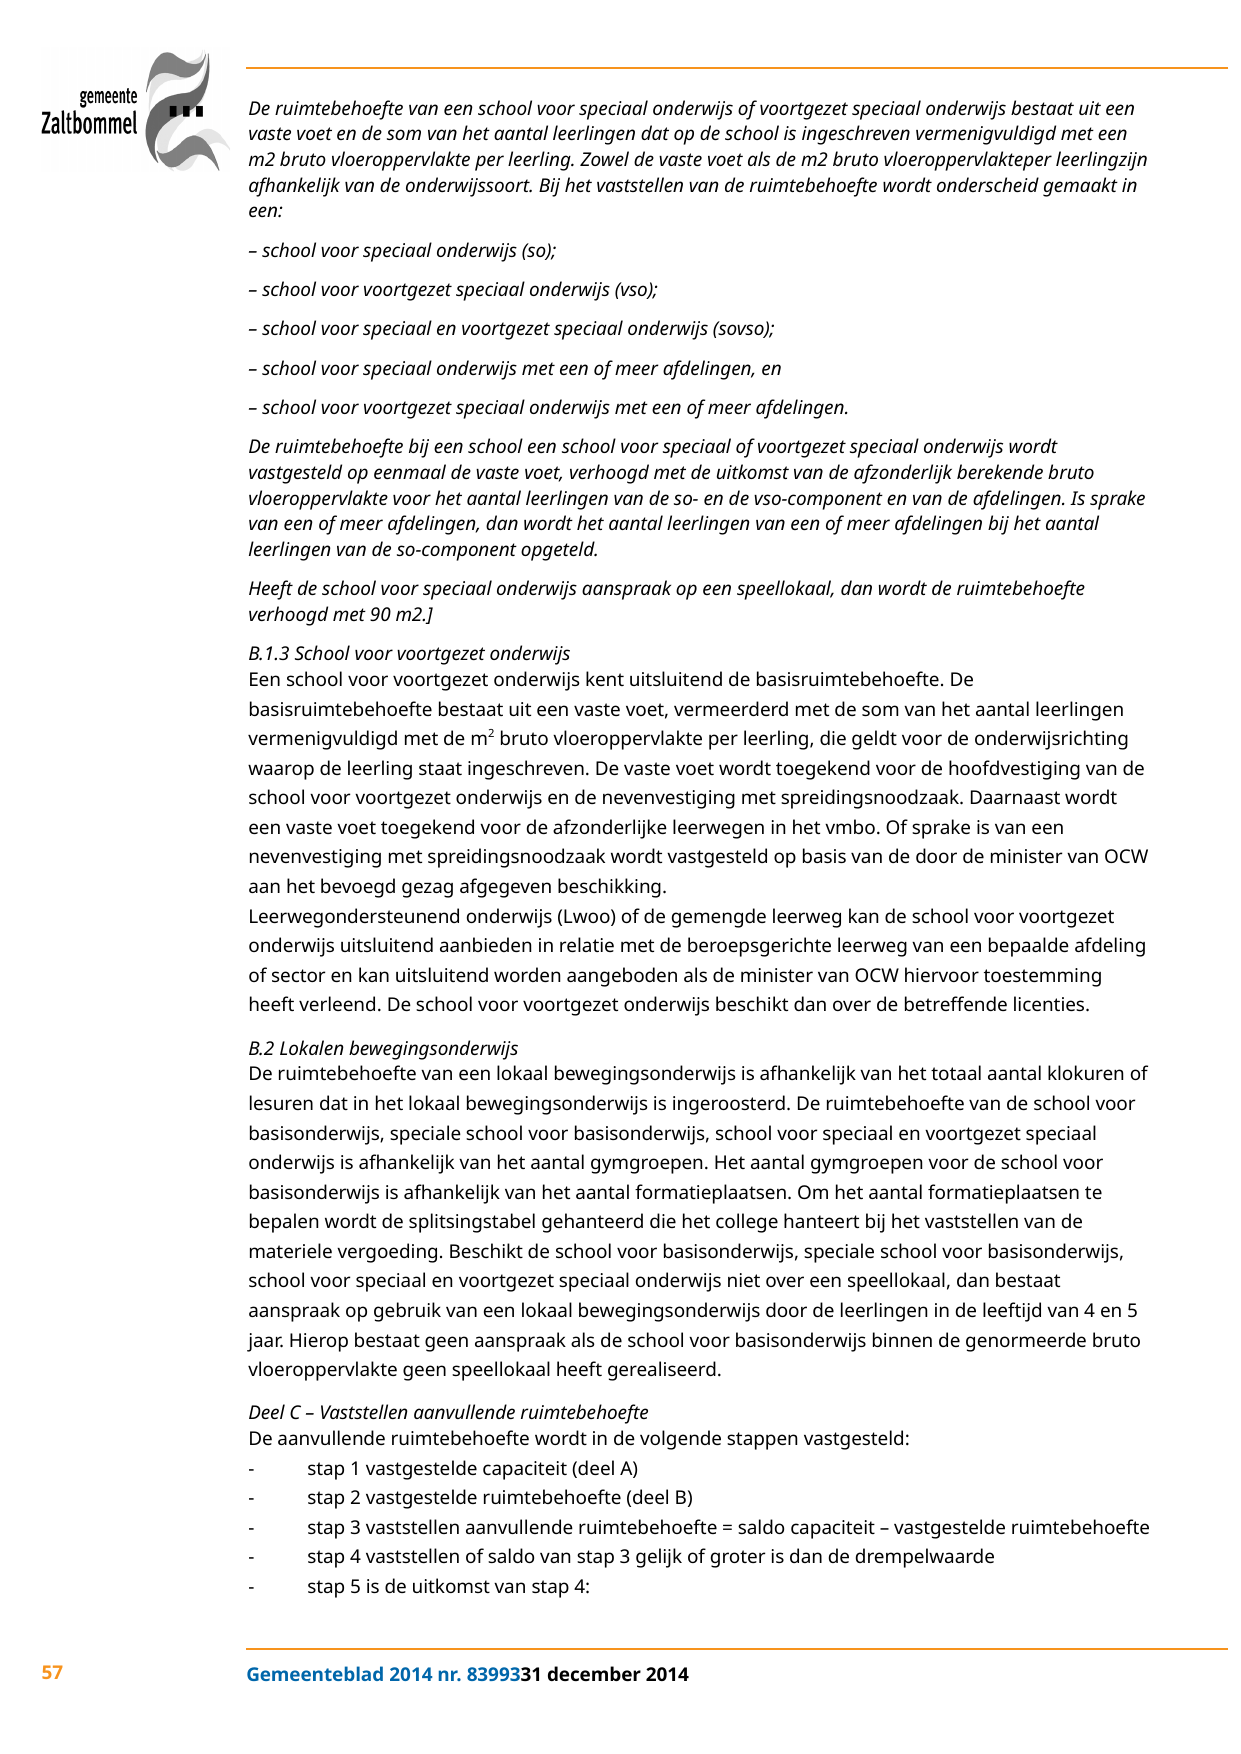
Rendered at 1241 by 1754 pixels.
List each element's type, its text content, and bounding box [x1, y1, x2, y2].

text B.1.3 School voor voortgezet onderwijs [248, 641, 1152, 666]
text – school voor speciaal onderwijs (so); [248, 237, 1152, 263]
list stap 3 vaststellen aanvullende ruimtebehoefte = saldo capaciteit – vastgestelde ruimtebehoefte [248, 1514, 1152, 1540]
text – school voor speciaal onderwijs met een of meer afdelingen, en [248, 355, 1152, 381]
text De ruimtebehoefte bij een school een school voor speciaal of voortgezet speciaal onderwijs wordt vastgesteld op eenmaal de vaste voet, verhoogd met de uitkomst van de afzonderlijk berekende bruto vloeroppervlakte voor het aantal leerlingen van de so- en de vso-component en van de afdelingen. Is sprake van een of meer afdelingen, dan wordt het aantal leerlingen van een of meer afdelingen bij het aantal leerlingen van de so-component opgeteld. [248, 433, 1152, 562]
list stap 2 vastgestelde ruimtebehoefte (deel B) [248, 1484, 1152, 1510]
text De aanvullende ruimtebehoefte wordt in de volgende stappen vastgesteld: [248, 1425, 1152, 1451]
text De ruimtebehoefte van een lokaal bewegingsonderwijs is afhankelijk van het totaal aantal klokuren of lesuren dat in het lokaal bewegingsonderwijs is ingeroosterd. De ruimtebehoefte van de school voor basisonderwijs, speciale school voor basisonderwijs, school voor speciaal en voortgezet speciaal onderwijs is afhankelijk van het aantal gymgroepen. Het aantal gymgroepen voor de school voor basisonderwijs is afhankelijk van het aantal formatieplaatsen. Om het aantal formatieplaatsen te bepalen wordt de splitsingstabel gehanteerd die het college hanteert bij het vaststellen van de materiele vergoeding. Beschikt de school voor basisonderwijs, speciale school voor basisonderwijs, school voor speciaal en voortgezet speciaal onderwijs niet over een speellokaal, dan bestaat aanspraak op gebruik van een lokaal bewegingsonderwijs door de leerlingen in de leeftijd van 4 en 5 jaar. Hierop bestaat geen aanspraak als de school voor basisonderwijs binnen de genormeerde bruto vloeroppervlakte geen speellokaal heeft gerealiseerd. [248, 1061, 1152, 1382]
text De ruimtebehoefte van een school voor speciaal onderwijs of voortgezet speciaal onderwijs bestaat uit een vaste voet en de som van het aantal leerlingen dat op de school is ingeschreven vermenigvuldigd met een m2 bruto vloeroppervlakte per leerling. Zowel de vaste voet als de m2 bruto vloeroppervlakteper leerlingzijn afhankelijk van de onderwijssoort. Bij het vaststellen van de ruimtebehoefte wordt onderscheid gemaakt in een: [248, 95, 1152, 223]
text – school voor voortgezet speciaal onderwijs (vso); [248, 276, 1152, 302]
list stap 1 vastgestelde capaciteit (deel A) [248, 1455, 1152, 1481]
text B.2 Lokalen bewegingsonderwijs [248, 1035, 1152, 1061]
text Leerwegondersteunend onderwijs (Lwoo) of de gemengde leerweg kan de school voor voortgezet onderwijs uitsluitend aanbieden in relatie met de beroepsgerichte leerweg van een bepaalde afdeling of sector en kan uitsluitend worden aangeboden als de minister van OCW hiervoor toestemming heeft verleend. De school voor voortgezet onderwijs beschikt dan over de betreffende licenties. [248, 903, 1152, 1017]
text Een school voor voortgezet onderwijs kent uitsluitend de basisruimtebehoefte. De basisruimtebehoefte bestaat uit een vaste voet, vermeerderd met de som van het aantal leerlingen vermenigvuldigd met de m2 bruto vloeroppervlakte per leerling, die geldt voor de onderwijsrichting waarop de leerling staat ingeschreven. De vaste voet wordt toegekend voor de hoofdvestiging van de school voor voortgezet onderwijs en de nevenvestiging met spreidingsnoodzaak. Daarnaast wordt een vaste voet toegekend voor de afzonderlijke leerwegen in het vmbo. Of sprake is van een nevenvestiging met spreidingsnoodzaak wordt vastgesteld op basis van de door de minister van OCW aan het bevoegd gezag afgegeven beschikking. [248, 666, 1152, 899]
list stap 4 vaststellen of saldo van stap 3 gelijk of groter is dan de drempelwaarde [248, 1543, 1152, 1569]
list stap 5 is de uitkomst van stap 4: [248, 1573, 1152, 1599]
text – school voor voortgezet speciaal onderwijs met een of meer afdelingen. [248, 394, 1152, 420]
text Heeft de school voor speciaal onderwijs aanspraak op een speellokaal, dan wordt de ruimtebehoefte verhoogd met 90 m2.] [248, 576, 1152, 627]
picture [41, 47, 231, 172]
text – school voor speciaal en voortgezet speciaal onderwijs (sovso); [248, 316, 1152, 341]
text Deel C – Vaststellen aanvullende ruimtebehoefte [248, 1399, 1152, 1425]
